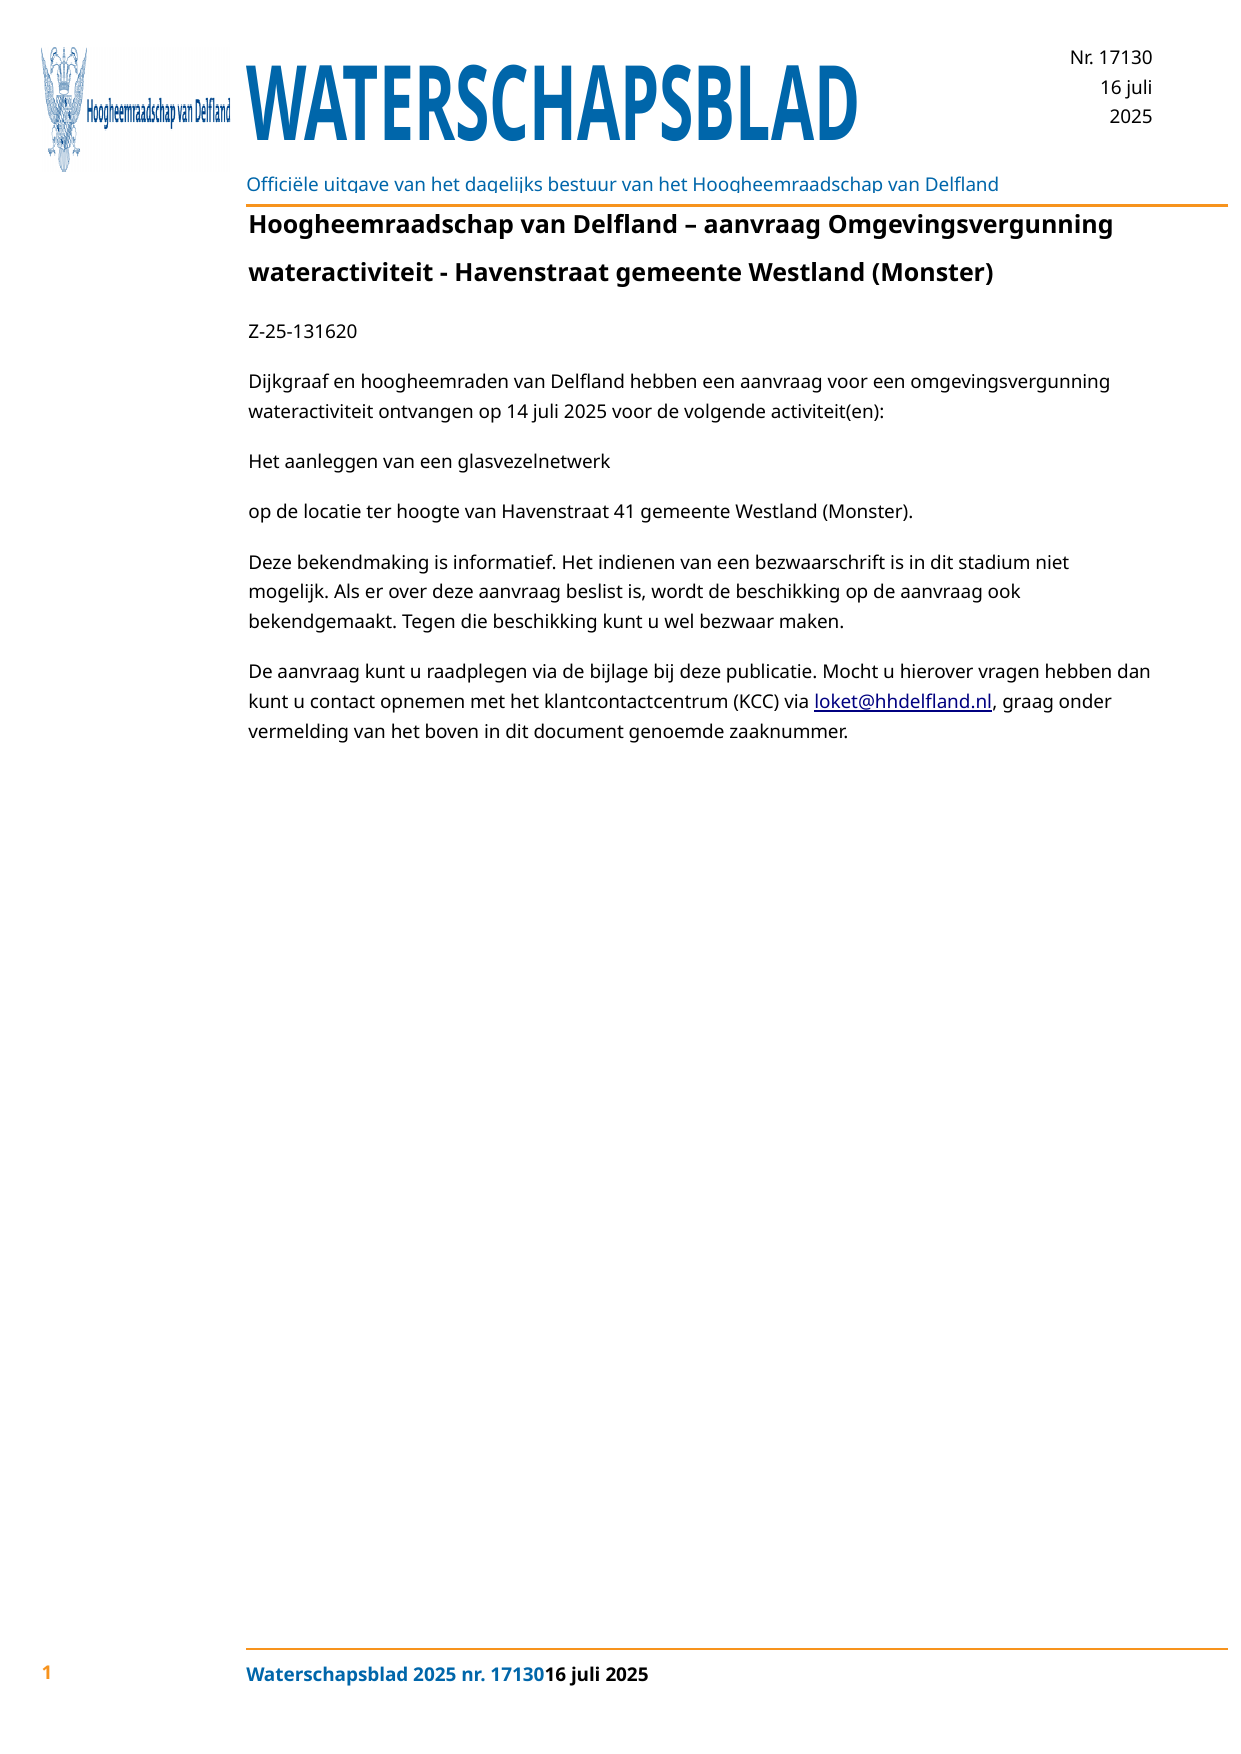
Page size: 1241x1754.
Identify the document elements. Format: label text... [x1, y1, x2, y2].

text op de locatie ter hoogte van Havenstraat 41 gemeente Westland (Monster). [248, 499, 1152, 524]
text Deze bekendmaking is informatief. Het indienen van een bezwaarschrift is in dit stadium niet mogelijk. Als er over deze aanvraag beslist is, wordt de beschikking op de aanvraag ook bekendgemaakt. Tegen die beschikking kunt u wel bezwaar maken. [248, 549, 1152, 634]
text Hoogheemraadschap van Delfland – aanvraag Omgevingsvergunning wateractiviteit - Havenstraat gemeente Westland (Monster) [248, 207, 1152, 288]
picture [41, 47, 231, 172]
text De aanvraag kunt u raadplegen via de bijlage bij deze publicatie. Mocht u hierover vragen hebben dan kunt u contact opnemen met het klantcontactcentrum (KCC) via loket@hhdelfland.nl, graag onder vermelding van het boven in dit document genoemde zaaknummer. [248, 659, 1152, 744]
text Z-25-131620 [248, 318, 1152, 344]
text Het aanleggen van een glasvezelnetwerk [248, 448, 1152, 474]
text Dijkgraaf en hoogheemraden van Delfland hebben een aanvraag voor een omgevingsvergunning wateractiviteit ontvangen op 14 juli 2025 voor de volgende activiteit(en): [248, 368, 1152, 424]
